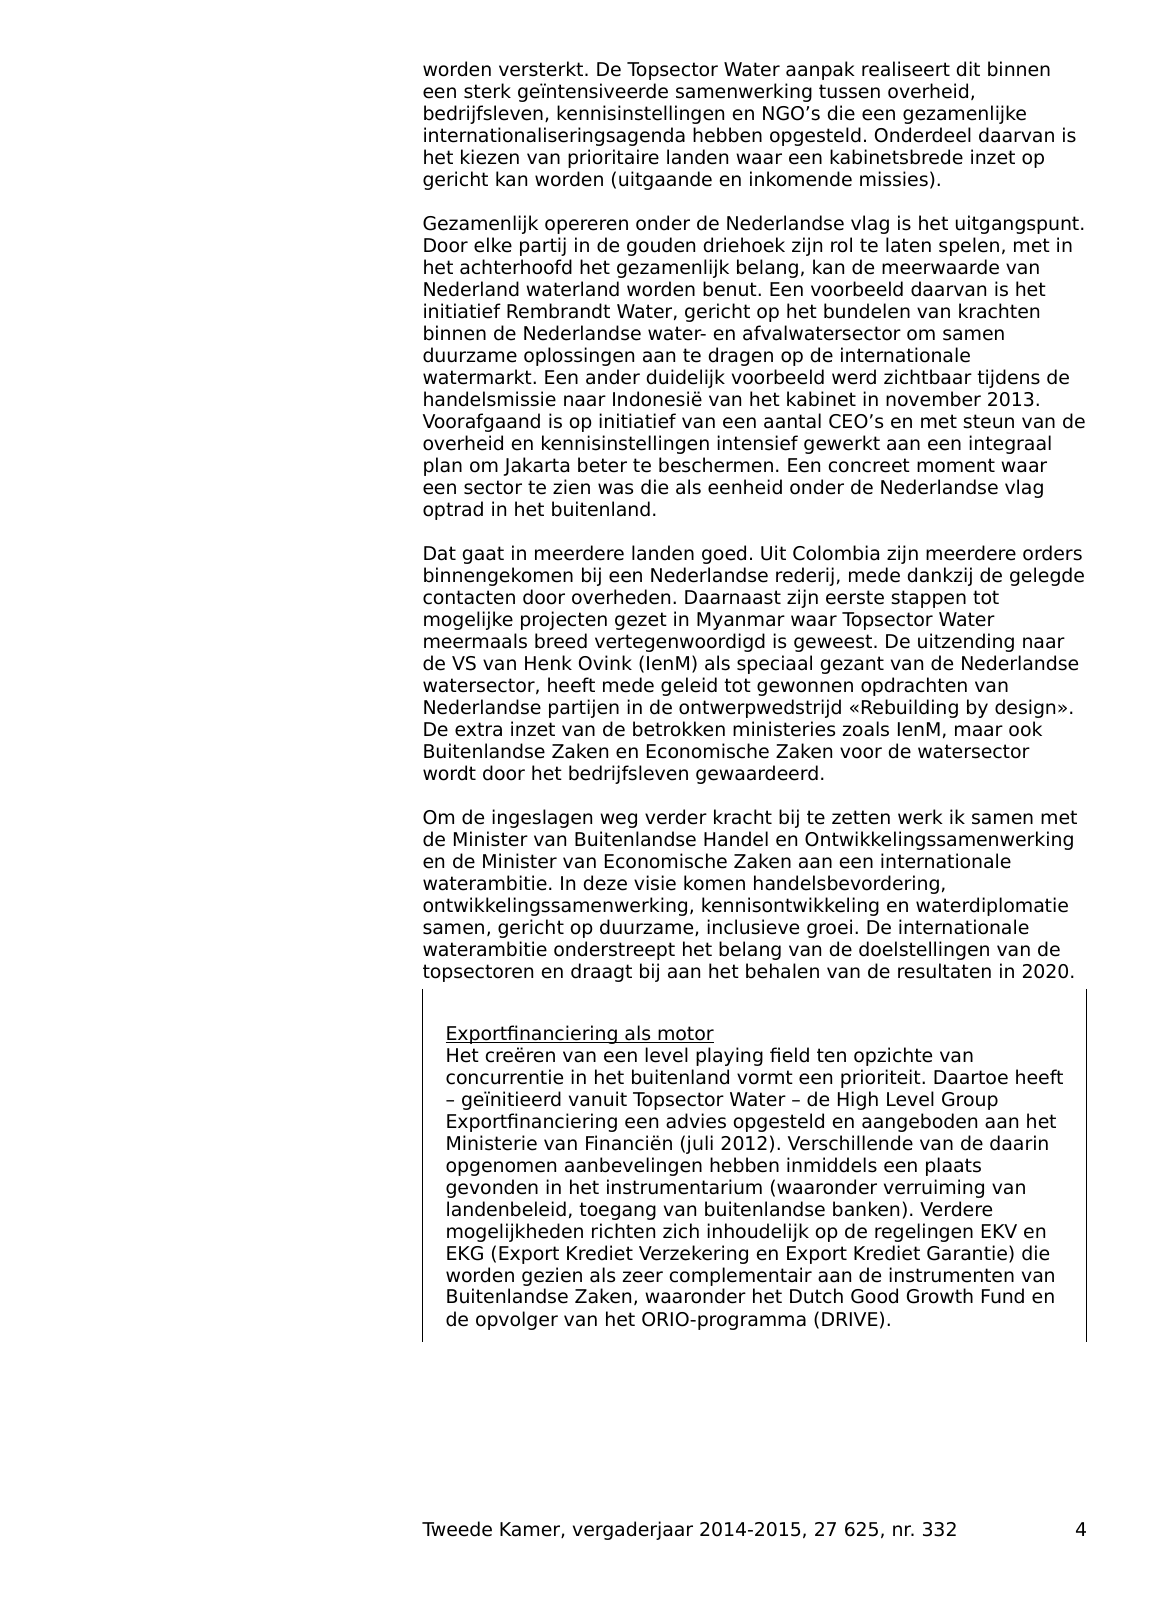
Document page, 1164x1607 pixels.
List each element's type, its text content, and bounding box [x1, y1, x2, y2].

text worden versterkt. De Topsector Water aanpak realiseert dit binnen een sterk geïntensiveerde samenwerking tussen overheid, bedrijfsleven, kennisinstellingen en NGO’s die een gezamenlijke internationaliseringsagenda hebben opgesteld. Onderdeel daarvan is het kiezen van prioritaire landen waar een kabinetsbrede inzet op gericht kan worden (uitgaande en inkomende missies). [422, 59, 1087, 191]
text Om de ingeslagen weg verder kracht bij te zetten werk ik samen met de Minister van Buitenlandse Handel en Ontwikkelingssamenwerking en de Minister van Economische Zaken aan een internationale waterambitie. In deze visie komen handelsbevordering, ontwikkelingssamenwerking, kennisontwikkeling en waterdiplomatie samen, gericht op duurzame, inclusieve groei. De internationale waterambitie onderstreept het belang van de doelstellingen van de topsectoren en draagt bij aan het behalen van de resultaten in 2020. [422, 807, 1087, 983]
text Dat gaat in meerdere landen goed. Uit Colombia zijn meerdere orders binnengekomen bij een Nederlandse rederij, mede dankzij de gelegde contacten door overheden. Daarnaast zijn eerste stappen tot mogelijke projecten gezet in Myanmar waar Topsector Water meermaals breed vertegenwoordigd is geweest. De uitzending naar de VS van Henk Ovink (IenM) als speciaal gezant van de Nederlandse watersector, heeft mede geleid tot gewonnen opdrachten van Nederlandse partijen in de ontwerpwedstrijd «Rebuilding by design». De extra inzet van de betrokken ministeries zoals IenM, maar ook Buitenlandse Zaken en Economische Zaken voor de watersector wordt door het bedrijfsleven gewaardeerd. [422, 543, 1087, 785]
table_header Exportfinanciering als motor Het creëren van een level playing field ten opzichte van concurrentie in het buitenland vormt een prioriteit. Daartoe heeft – geïnitieerd vanuit Topsector Water – de High Level Group Exportfinanciering een advies opgesteld en aangeboden aan het Ministerie van Financiën (juli 2012). Verschillende van de daarin opgenomen aanbevelingen hebben inmiddels een plaats gevonden in het instrumentarium (waaronder verruiming van landenbeleid, toegang van buitenlandse banken). Verdere mogelijkheden richten zich inhoudelijk op de regelingen EKV en EKG (Export Krediet Verzekering en Export Krediet Garantie) die worden gezien als zeer complementair aan de instrumenten van Buitenlandse Zaken, waaronder het Dutch Good Growth Fund en de opvolger van het ORIO-programma (DRIVE). [423, 989, 1086, 1342]
text Gezamenlijk opereren onder de Nederlandse vlag is het uitgangspunt. Door elke partij in de gouden driehoek zijn rol te laten spelen, met in het achterhoofd het gezamenlijk belang, kan de meerwaarde van Nederland waterland worden benut. Een voorbeeld daarvan is het initiatief Rembrandt Water, gericht op het bundelen van krachten binnen de Nederlandse water- en afvalwatersector om samen duurzame oplossingen aan te dragen op de internationale watermarkt. Een ander duidelijk voorbeeld werd zichtbaar tijdens de handelsmissie naar Indonesië van het kabinet in november 2013. Voorafgaand is op initiatief van een aantal CEO’s en met steun van de overheid en kennisinstellingen intensief gewerkt aan een integraal plan om Jakarta beter te beschermen. Een concreet moment waar een sector te zien was die als eenheid onder de Nederlandse vlag optrad in het buitenland. [422, 213, 1087, 521]
